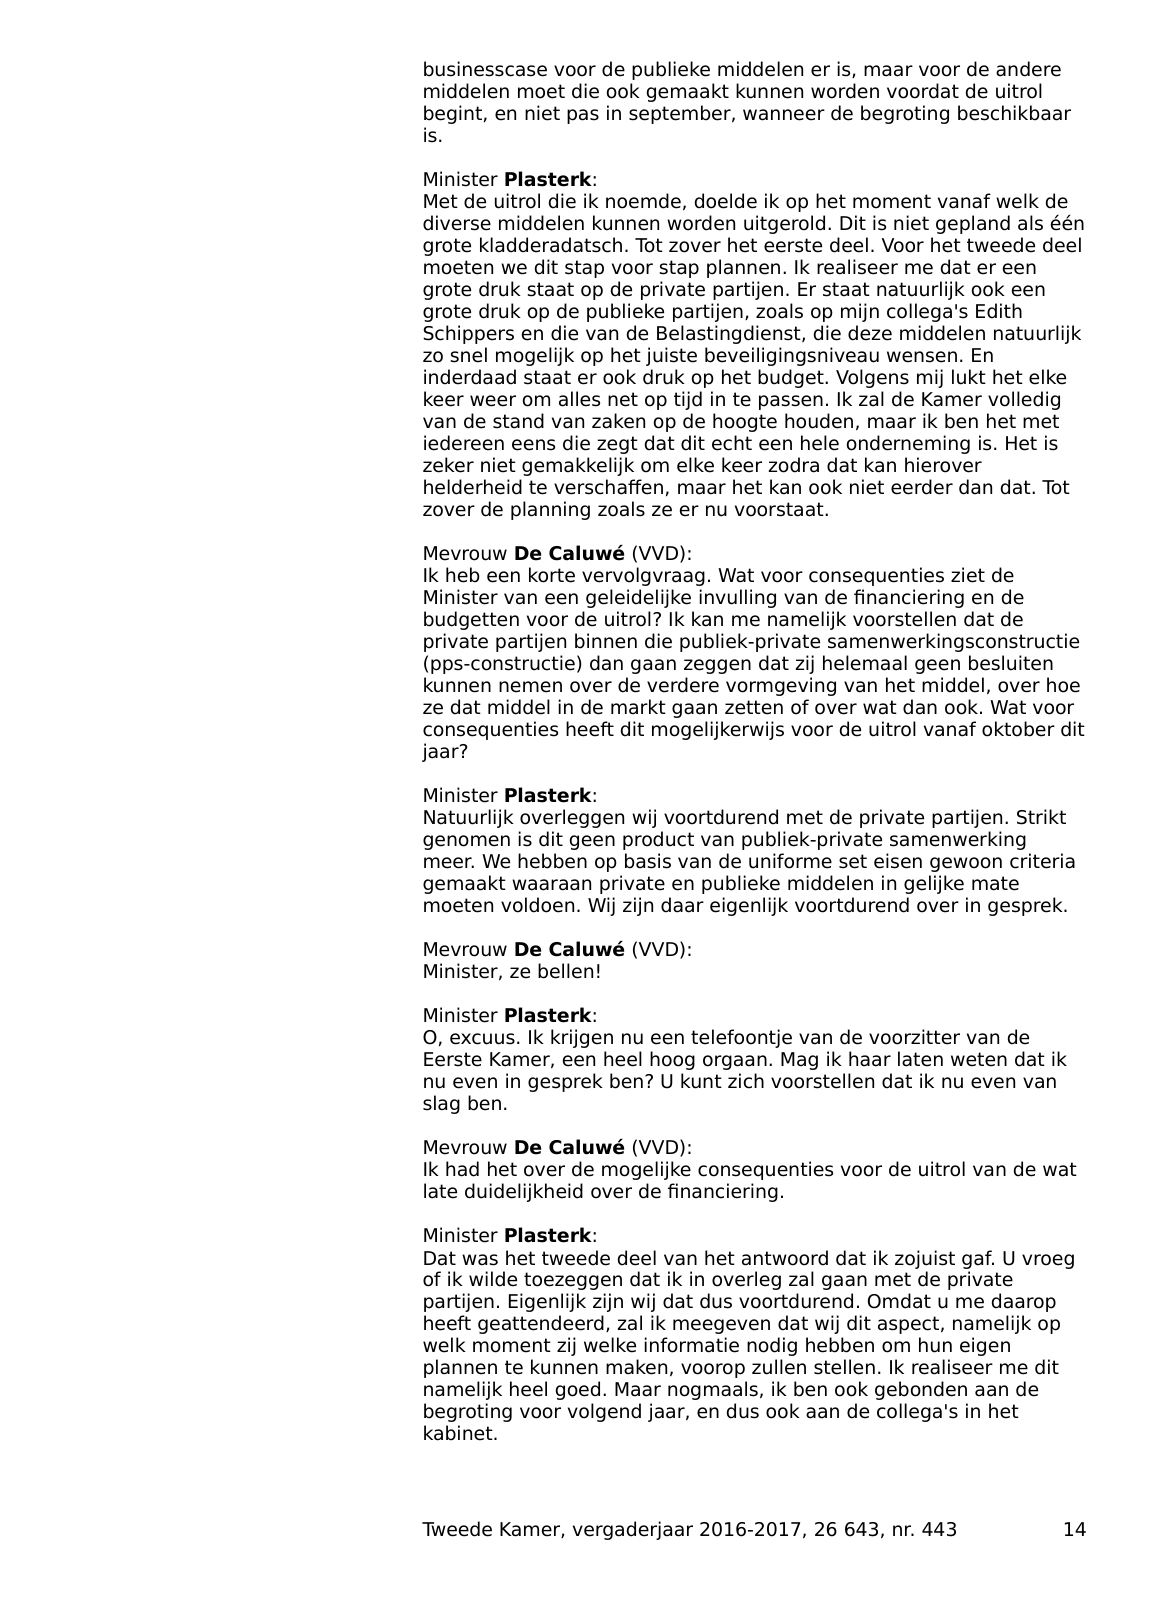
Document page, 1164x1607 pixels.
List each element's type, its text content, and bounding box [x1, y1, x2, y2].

text Minister Plasterk: [422, 1005, 1087, 1027]
text businesscase voor de publieke middelen er is, maar voor de andere middelen moet die ook gemaakt kunnen worden voordat de uitrol begint, en niet pas in september, wanneer de begroting beschikbaar is. [422, 59, 1087, 147]
text Minister Plasterk: [422, 785, 1087, 807]
text Ik had het over de mogelijke consequenties voor de uitrol van de wat late duidelijkheid over de financiering. [422, 1159, 1087, 1203]
text Mevrouw De Caluwé (VVD): [422, 543, 1087, 565]
text Minister, ze bellen! [422, 961, 1087, 983]
text Minister Plasterk: [422, 1225, 1087, 1247]
text O, excuus. Ik krijgen nu een telefoontje van de voorzitter van de Eerste Kamer, een heel hoog orgaan. Mag ik haar laten weten dat ik nu even in gesprek ben? U kunt zich voorstellen dat ik nu even van slag ben. [422, 1027, 1087, 1115]
text Minister Plasterk: [422, 169, 1087, 191]
text Mevrouw De Caluwé (VVD): [422, 1137, 1087, 1159]
text Ik heb een korte vervolgvraag. Wat voor consequenties ziet de Minister van een geleidelijke invulling van de financiering en de budgetten voor de uitrol? Ik kan me namelijk voorstellen dat de private partijen binnen die publiek-private samenwerkingsconstructie (pps-constructie) dan gaan zeggen dat zij helemaal geen besluiten kunnen nemen over de verdere vormgeving van het middel, over hoe ze dat middel in de markt gaan zetten of over wat dan ook. Wat voor consequenties heeft dit mogelijkerwijs voor de uitrol vanaf oktober dit jaar? [422, 565, 1087, 763]
text Natuurlijk overleggen wij voortdurend met de private partijen. Strikt genomen is dit geen product van publiek-private samenwerking meer. We hebben op basis van de uniforme set eisen gewoon criteria gemaakt waaraan private en publieke middelen in gelijke mate moeten voldoen. Wij zijn daar eigenlijk voortdurend over in gesprek. [422, 807, 1087, 917]
text Met de uitrol die ik noemde, doelde ik op het moment vanaf welk de diverse middelen kunnen worden uitgerold. Dit is niet gepland als één grote kladderadatsch. Tot zover het eerste deel. Voor het tweede deel moeten we dit stap voor stap plannen. Ik realiseer me dat er een grote druk staat op de private partijen. Er staat natuurlijk ook een grote druk op de publieke partijen, zoals op mijn collega's Edith Schippers en die van de Belastingdienst, die deze middelen natuurlijk zo snel mogelijk op het juiste beveiligingsniveau wensen. En inderdaad staat er ook druk op het budget. Volgens mij lukt het elke keer weer om alles net op tijd in te passen. Ik zal de Kamer volledig van de stand van zaken op de hoogte houden, maar ik ben het met iedereen eens die zegt dat dit echt een hele onderneming is. Het is zeker niet gemakkelijk om elke keer zodra dat kan hierover helderheid te verschaffen, maar het kan ook niet eerder dan dat. Tot zover de planning zoals ze er nu voorstaat. [422, 191, 1087, 521]
text Mevrouw De Caluwé (VVD): [422, 939, 1087, 961]
text Dat was het tweede deel van het antwoord dat ik zojuist gaf. U vroeg of ik wilde toezeggen dat ik in overleg zal gaan met de private partijen. Eigenlijk zijn wij dat dus voortdurend. Omdat u me daarop heeft geattendeerd, zal ik meegeven dat wij dit aspect, namelijk op welk moment zij welke informatie nodig hebben om hun eigen plannen te kunnen maken, voorop zullen stellen. Ik realiseer me dit namelijk heel goed. Maar nogmaals, ik ben ook gebonden aan de begroting voor volgend jaar, en dus ook aan de collega's in het kabinet. [422, 1247, 1087, 1445]
